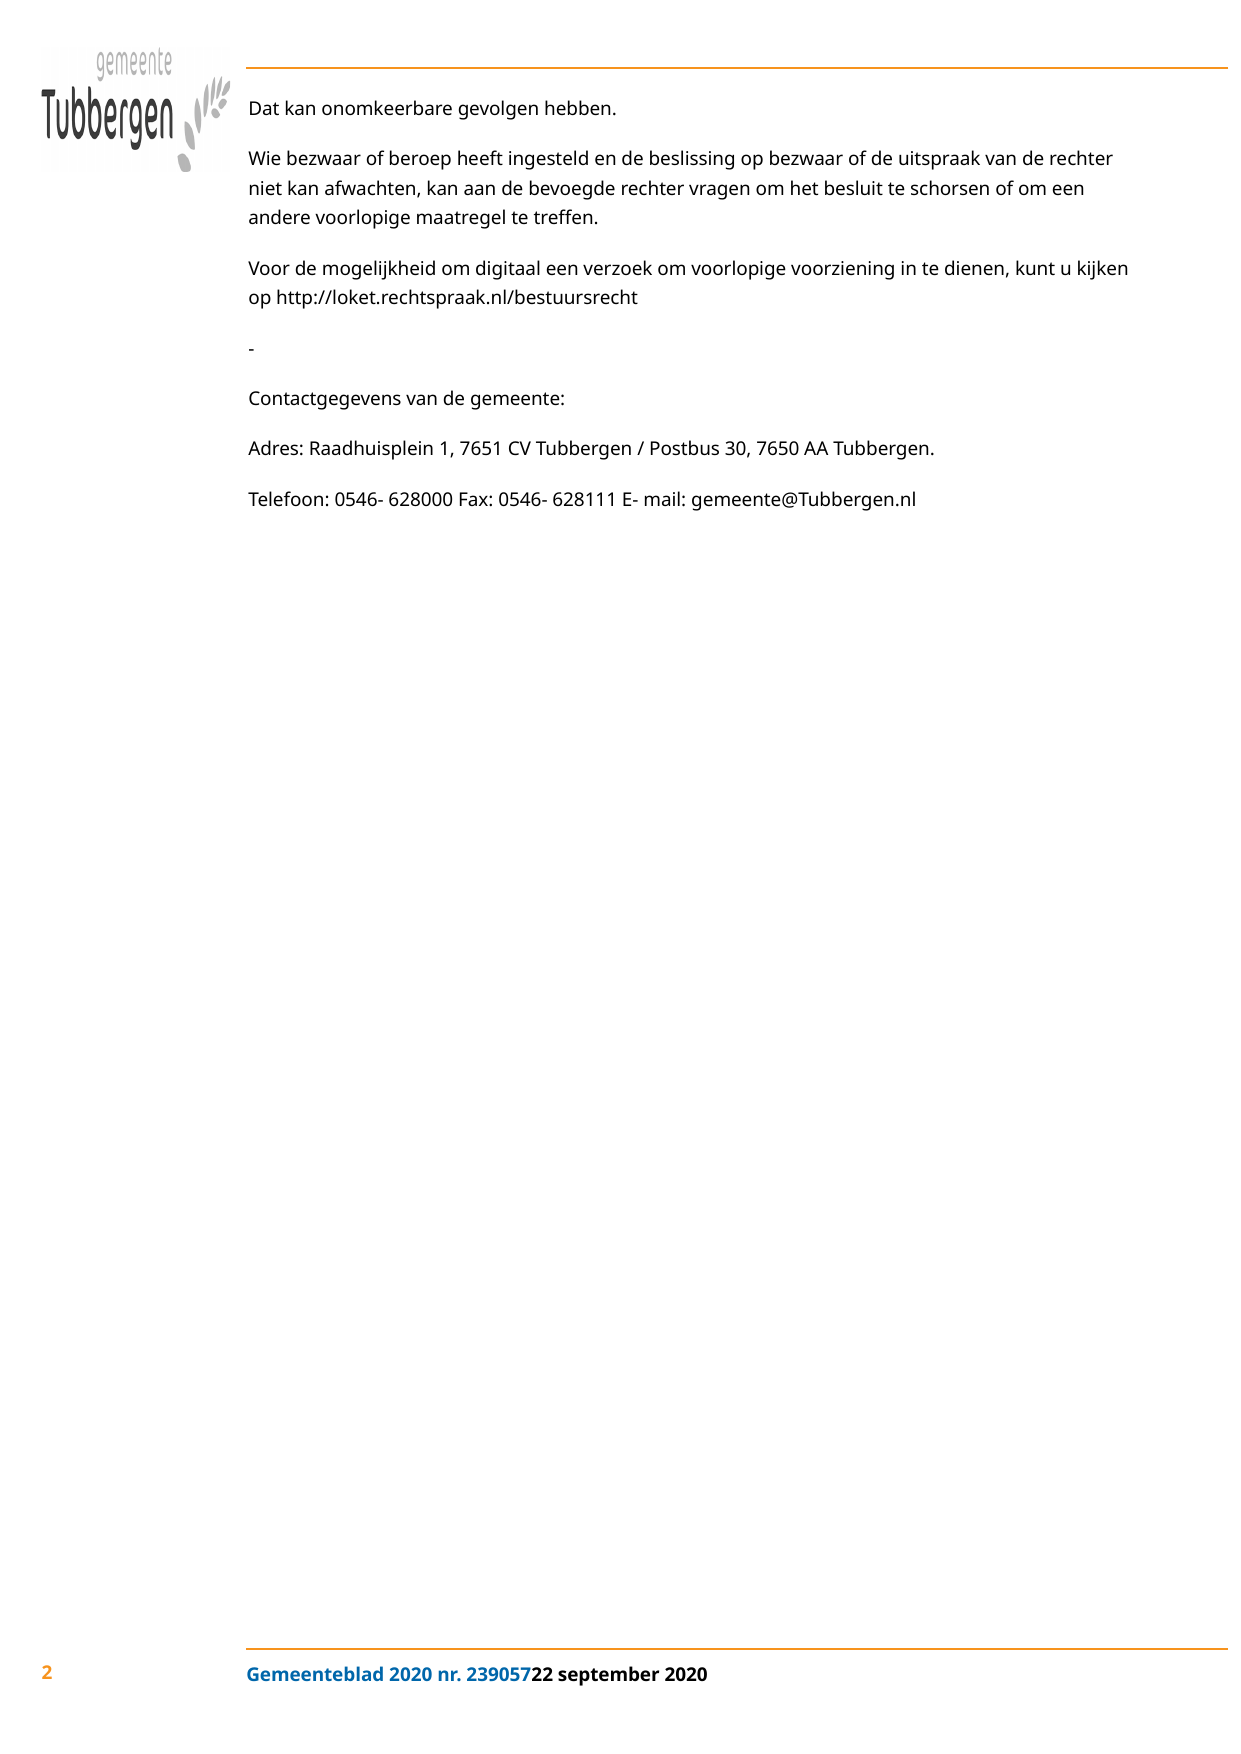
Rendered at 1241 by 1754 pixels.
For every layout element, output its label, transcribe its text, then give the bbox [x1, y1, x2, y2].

text Wie bezwaar of beroep heeft ingesteld en de beslissing op bezwaar of de uitspraak van de rechter niet kan afwachten, kan aan de bevoegde rechter vragen om het besluit te schorsen of om een andere voorlopige maatregel te treffen. [248, 145, 1152, 230]
text Contactgegevens van de gemeente: [248, 385, 1152, 411]
text - [248, 335, 1152, 361]
text Dat kan onomkeerbare gevolgen hebben. [248, 95, 1152, 121]
text Adres: Raadhuisplein 1, 7651 CV Tubbergen / Postbus 30, 7650 AA Tubbergen. [248, 436, 1152, 461]
text Voor de mogelijkheid om digitaal een verzoek om voorlopige voorziening in te dienen, kunt u kijken op http://loket.rechtspraak.nl/bestuursrecht [248, 255, 1152, 310]
picture [41, 47, 231, 172]
text Telefoon: 0546- 628000 Fax: 0546- 628111 E- mail: gemeente@Tubbergen.nl [248, 486, 1152, 512]
